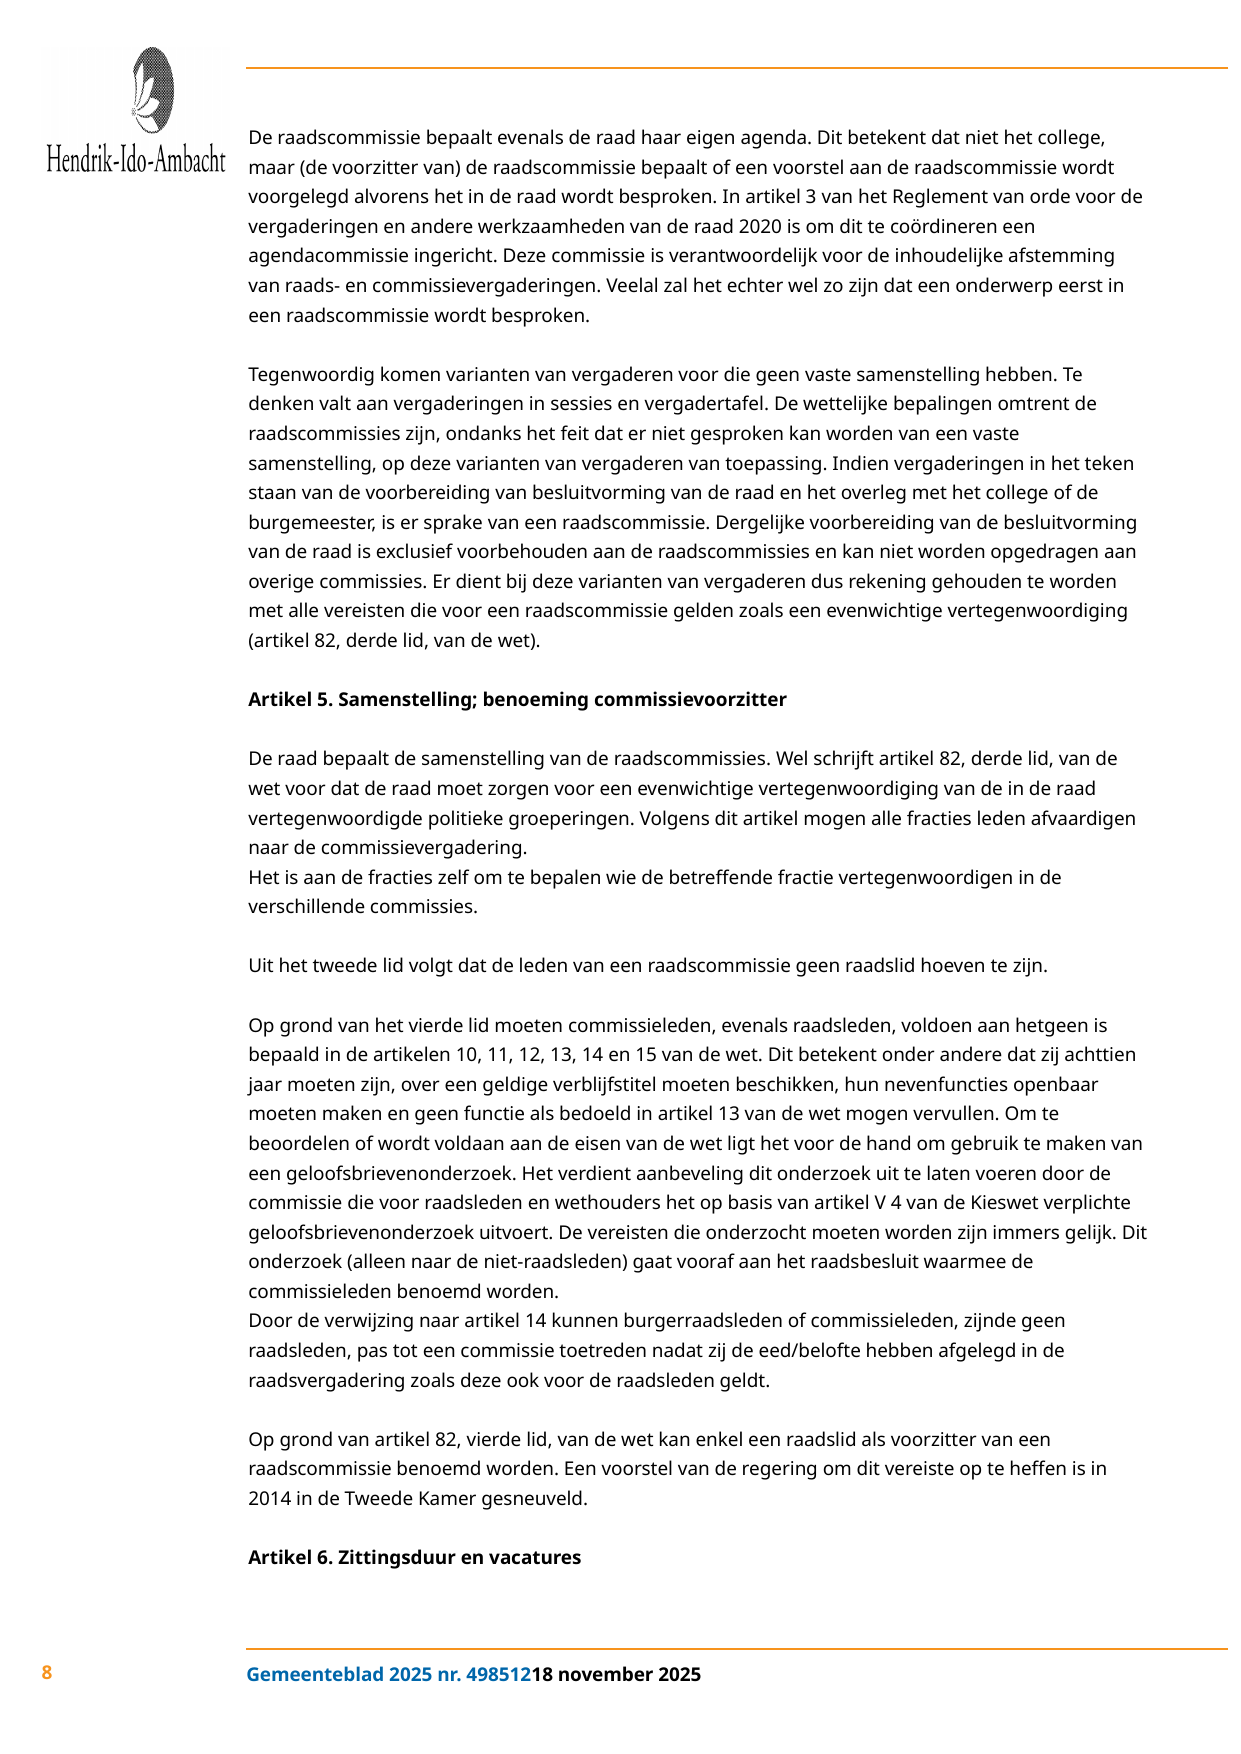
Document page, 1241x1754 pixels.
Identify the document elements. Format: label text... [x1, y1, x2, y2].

text Artikel 5. Samenstelling; benoeming commissievoorzitter [248, 686, 1152, 712]
text Uit het tweede lid volgt dat de leden van een raadscommissie geen raadslid hoeven te zijn. [248, 953, 1152, 978]
text Door de verwijzing naar artikel 14 kunnen burgerraadsleden of commissieleden, zijnde geen raadsleden, pas tot een commissie toetreden nadat zij de eed/belofte hebben afgelegd in de raadsvergadering zoals deze ook voor de raadsleden geldt. [248, 1308, 1152, 1393]
text De raad bepaalt de samenstelling van de raadscommissies. Wel schrijft artikel 82, derde lid, van de wet voor dat de raad moet zorgen voor een evenwichtige vertegenwoordiging van de in de raad vertegenwoordigde politieke groeperingen. Volgens dit artikel mogen alle fracties leden afvaardigen naar de commissievergadering. [248, 746, 1152, 860]
text Op grond van het vierde lid moeten commissieleden, evenals raadsleden, voldoen aan hetgeen is bepaald in de artikelen 10, 11, 12, 13, 14 en 15 van de wet. Dit betekent onder andere dat zij achttien jaar moeten zijn, over een geldige verblijfstitel moeten beschikken, hun nevenfuncties openbaar moeten maken en geen functie als bedoeld in artikel 13 van de wet mogen vervullen. Om te beoordelen of wordt voldaan aan de eisen van de wet ligt het voor de hand om gebruik te maken van een geloofsbrievenonderzoek. Het verdient aanbeveling dit onderzoek uit te laten voeren door de commissie die voor raadsleden en wethouders het op basis van artikel V 4 van de Kieswet verplichte geloofsbrievenonderzoek uitvoert. De vereisten die onderzocht moeten worden zijn immers gelijk. Dit onderzoek (alleen naar de niet-raadsleden) gaat vooraf aan het raadsbesluit waarmee de commissieleden benoemd worden. [248, 1012, 1152, 1304]
text Het is aan de fracties zelf om te bepalen wie de betreffende fractie vertegenwoordigen in de verschillende commissies. [248, 864, 1152, 919]
picture [41, 47, 231, 172]
text De raadscommissie bepaalt evenals de raad haar eigen agenda. Dit betekent dat niet het college, maar (de voorzitter van) de raadscommissie bepaalt of een voorstel aan de raadscommissie wordt voorgelegd alvorens het in de raad wordt besproken. In artikel 3 van het Reglement van orde voor de vergaderingen en andere werkzaamheden van de raad 2020 is om dit te coördineren een agendacommissie ingericht. Deze commissie is verantwoordelijk voor de inhoudelijke afstemming van raads- en commissievergaderingen. Veelal zal het echter wel zo zijn dat een onderwerp eerst in een raadscommissie wordt besproken. [248, 124, 1152, 328]
text Tegenwoordig komen varianten van vergaderen voor die geen vaste samenstelling hebben. Te denken valt aan vergaderingen in sessies en vergadertafel. De wettelijke bepalingen omtrent de raadscommissies zijn, ondanks het feit dat er niet gesproken kan worden van een vaste samenstelling, op deze varianten van vergaderen van toepassing. Indien vergaderingen in het teken staan van de voorbereiding van besluitvorming van de raad en het overleg met het college of de burgemeester, is er sprake van een raadscommissie. Dergelijke voorbereiding van de besluitvorming van de raad is exclusief voorbehouden aan de raadscommissies en kan niet worden opgedragen aan overige commissies. Er dient bij deze varianten van vergaderen dus rekening gehouden te worden met alle vereisten die voor een raadscommissie gelden zoals een evenwichtige vertegenwoordiging (artikel 82, derde lid, van de wet). [248, 361, 1152, 653]
text Artikel 6. Zittingsduur en vacatures [248, 1544, 1152, 1570]
text Op grond van artikel 82, vierde lid, van de wet kan enkel een raadslid als voorzitter van een raadscommissie benoemd worden. Een voorstel van de regering om dit vereiste op te heffen is in 2014 in de Tweede Kamer gesneuveld. [248, 1426, 1152, 1511]
